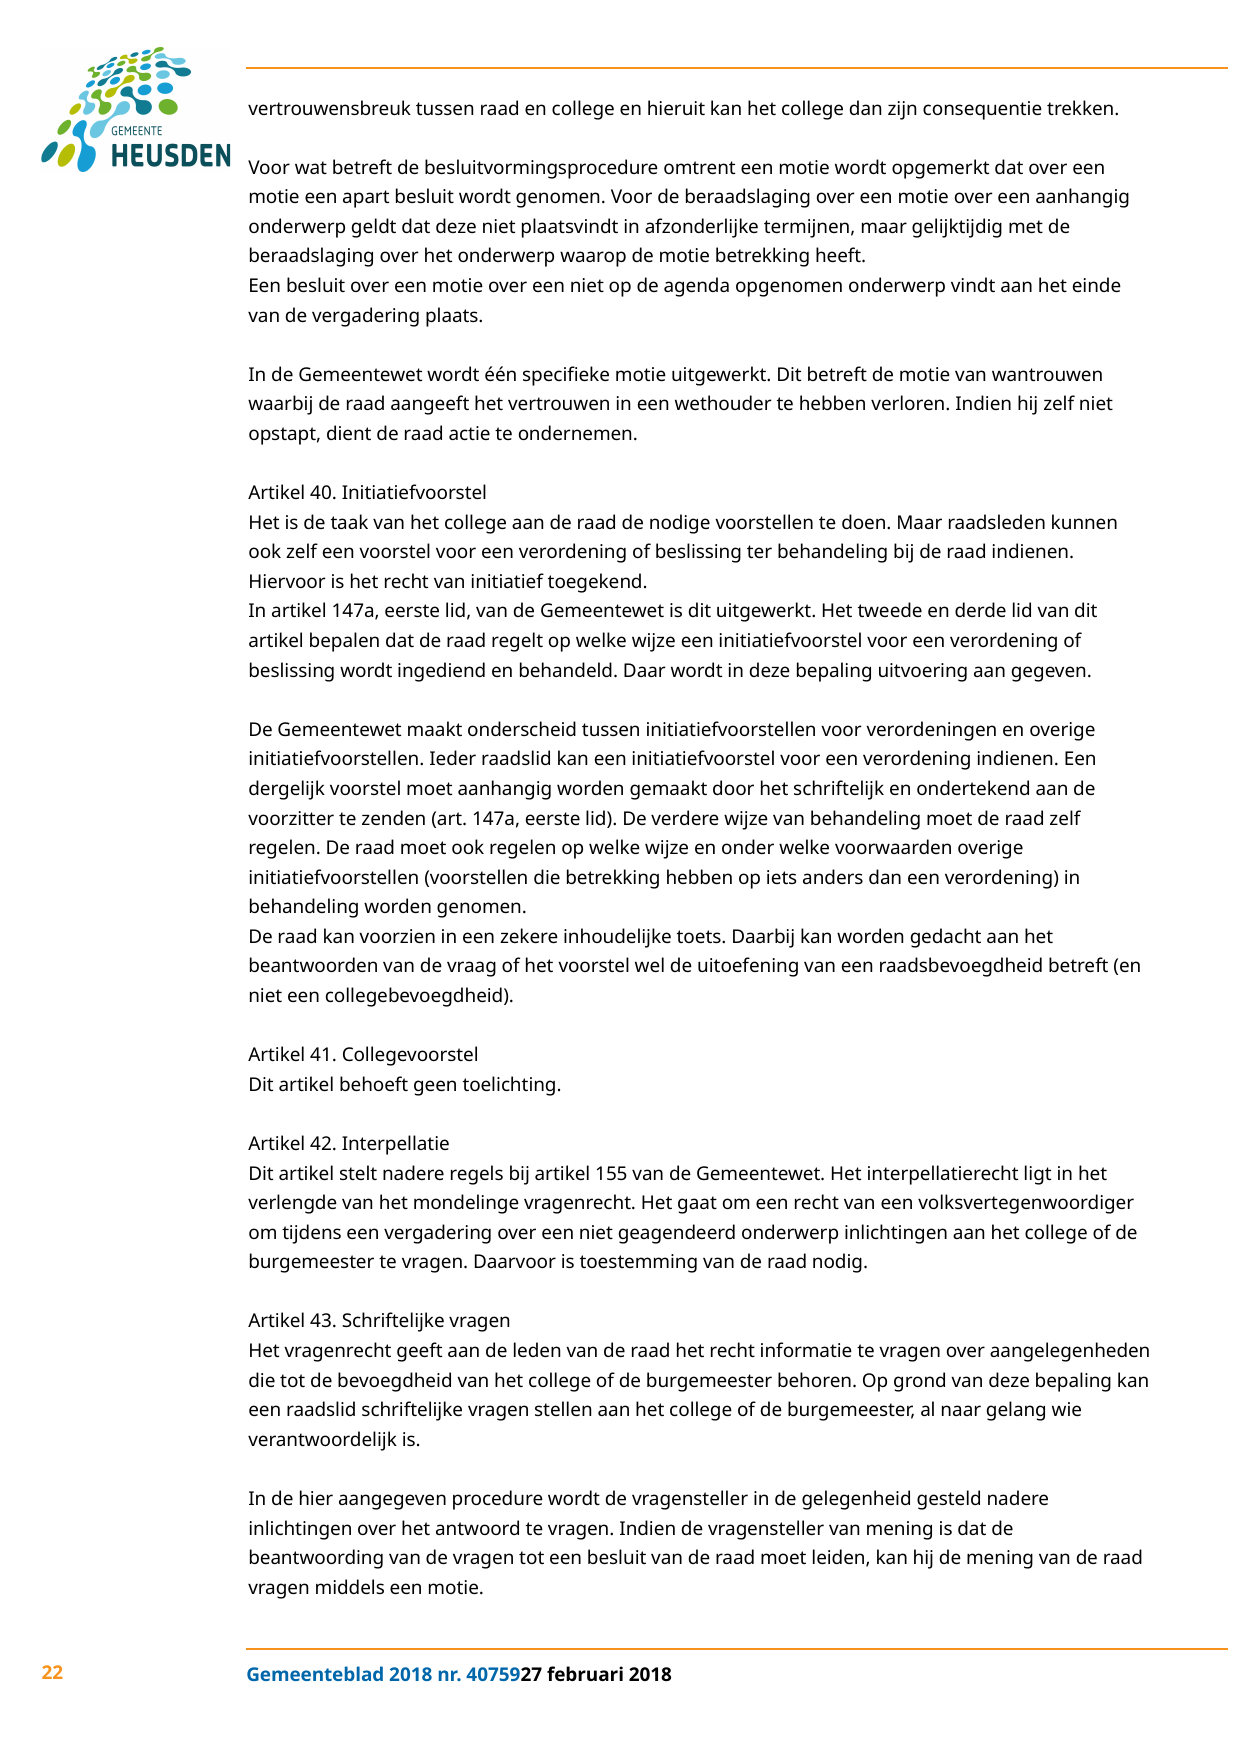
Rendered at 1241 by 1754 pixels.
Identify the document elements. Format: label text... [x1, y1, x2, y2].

text Het is de taak van het college aan de raad de nodige voorstellen te doen. Maar raadsleden kunnen ook zelf een voorstel voor een verordening of beslissing ter behandeling bij de raad indienen. Hiervoor is het recht van initiatief toegekend. [248, 509, 1152, 594]
text In artikel 147a, eerste lid, van de Gemeentewet is dit uitgewerkt. Het tweede en derde lid van dit artikel bepalen dat de raad regelt op welke wijze een initiatiefvoorstel voor een verordening of beslissing wordt ingediend en behandeld. Daar wordt in deze bepaling uitvoering aan gegeven. [248, 598, 1152, 683]
text De raad kan voorzien in een zekere inhoudelijke toets. Daarbij kan worden gedacht aan het beantwoorden van de vraag of het voorstel wel de uitoefening van een raadsbevoegdheid betreft (en niet een collegebevoegdheid). [248, 923, 1152, 1008]
picture [41, 47, 231, 172]
text De Gemeentewet maakt onderscheid tussen initiatiefvoorstellen voor verordeningen en overige initiatiefvoorstellen. Ieder raadslid kan een initiatiefvoorstel voor een verordening indienen. Een dergelijk voorstel moet aanhangig worden gemaakt door het schriftelijk en ondertekend aan de voorzitter te zenden (art. 147a, eerste lid). De verdere wijze van behandeling moet de raad zelf regelen. De raad moet ook regelen op welke wijze en onder welke voorwaarden overige initiatiefvoorstellen (voorstellen die betrekking hebben op iets anders dan een verordening) in behandeling worden genomen. [248, 716, 1152, 919]
text In de hier aangegeven procedure wordt de vragensteller in de gelegenheid gesteld nadere inlichtingen over het antwoord te vragen. Indien de vragensteller van mening is dat de beantwoording van de vragen tot een besluit van de raad moet leiden, kan hij de mening van de raad vragen middels een motie. [248, 1485, 1152, 1600]
text Een besluit over een motie over een niet op de agenda opgenomen onderwerp vindt aan het einde van de vergadering plaats. [248, 272, 1152, 328]
text Het vragenrecht geeft aan de leden van de raad het recht informatie te vragen over aangelegenheden die tot de bevoegdheid van het college of de burgemeester behoren. Op grond van deze bepaling kan een raadslid schriftelijke vragen stellen aan het college of de burgemeester, al naar gelang wie verantwoordelijk is. [248, 1337, 1152, 1452]
text In de Gemeentewet wordt één specifieke motie uitgewerkt. Dit betreft de motie van wantrouwen waarbij de raad aangeeft het vertrouwen in een wethouder te hebben verloren. Indien hij zelf niet opstapt, dient de raad actie te ondernemen. [248, 361, 1152, 446]
text Voor wat betreft de besluitvormingsprocedure omtrent een motie wordt opgemerkt dat over een motie een apart besluit wordt genomen. Voor de beraadslaging over een motie over een aanhangig onderwerp geldt dat deze niet plaatsvindt in afzonderlijke termijnen, maar gelijktijdig met de beraadslaging over het onderwerp waarop de motie betrekking heeft. [248, 154, 1152, 268]
text Dit artikel stelt nadere regels bij artikel 155 van de Gemeentewet. Het interpellatierecht ligt in het verlengde van het mondelinge vragenrecht. Het gaat om een recht van een volksvertegenwoordiger om tijdens een vergadering over een niet geagendeerd onderwerp inlichtingen aan het college of de burgemeester te vragen. Daarvoor is toestemming van de raad nodig. [248, 1160, 1152, 1274]
text Artikel 41. Collegevoorstel [248, 1041, 1152, 1067]
text vertrouwensbreuk tussen raad en college en hieruit kan het college dan zijn consequentie trekken. [248, 95, 1152, 121]
text Artikel 43. Schriftelijke vragen [248, 1308, 1152, 1333]
text Artikel 42. Interpellatie [248, 1130, 1152, 1156]
text Artikel 40. Initiatiefvoorstel [248, 479, 1152, 505]
text Dit artikel behoeft geen toelichting. [248, 1071, 1152, 1097]
